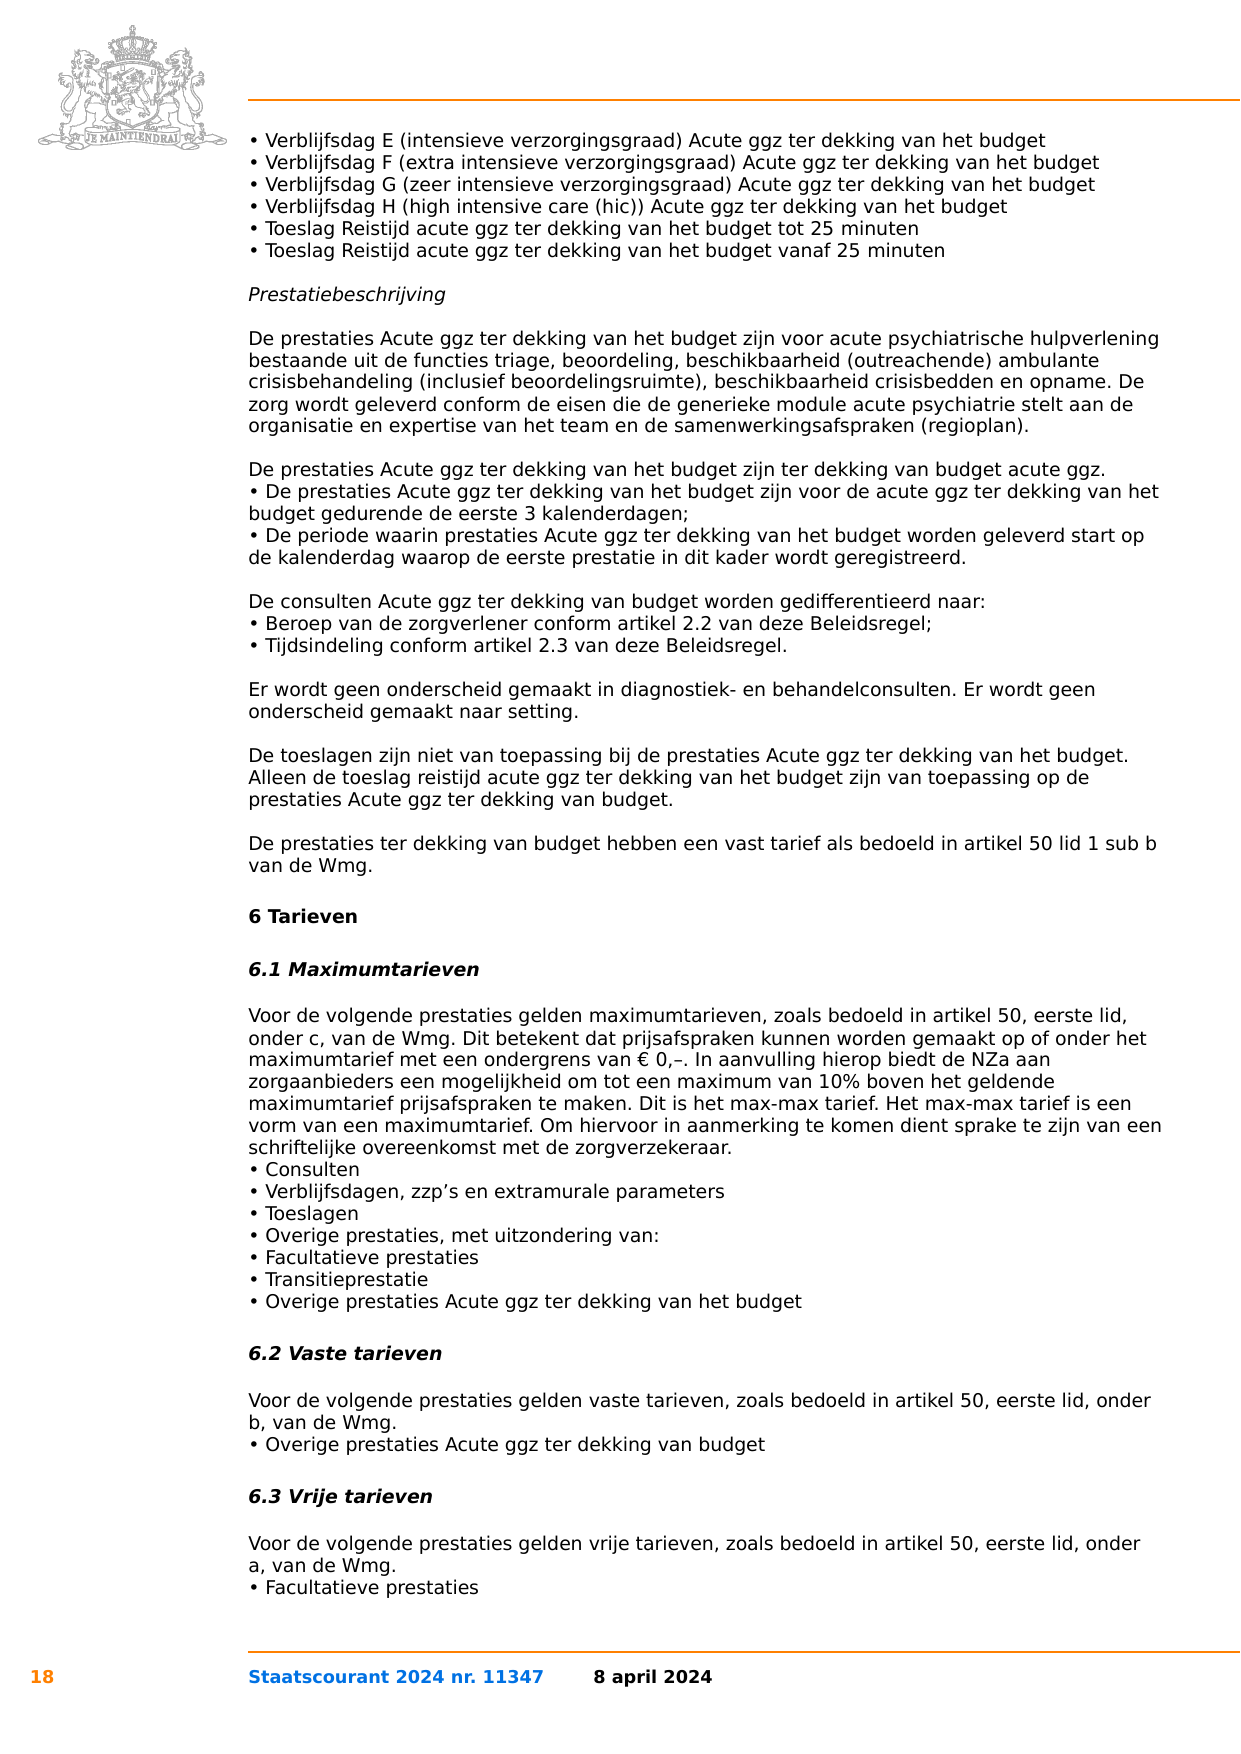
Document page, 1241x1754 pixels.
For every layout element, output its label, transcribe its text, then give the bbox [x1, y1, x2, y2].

text • Overige prestaties Acute ggz ter dekking van het budget [248, 1291, 1163, 1313]
text • Verblijfsdagen, zzp’s en extramurale parameters [248, 1181, 1163, 1203]
text • De periode waarin prestaties Acute ggz ter dekking van het budget worden geleverd start op de kalenderdag waarop de eerste prestatie in dit kader wordt geregistreerd. [248, 525, 1163, 569]
subtitle 6 Tarieven [248, 906, 1163, 928]
subtitle Prestatiebeschrijving [248, 284, 1163, 306]
text • Verblijfsdag H (high intensive care (hic)) Acute ggz ter dekking van het budget [248, 196, 1163, 218]
text De prestaties ter dekking van budget hebben een vast tarief als bedoeld in artikel 50 lid 1 sub b van de Wmg. [248, 832, 1163, 876]
subtitle 6.1 Maximumtarieven [248, 958, 1163, 980]
text • Toeslag Reistijd acute ggz ter dekking van het budget tot 25 minuten [248, 218, 1163, 240]
text Er wordt geen onderscheid gemaakt in diagnostiek- en behandelconsulten. Er wordt geen onderscheid gemaakt naar setting. [248, 679, 1163, 723]
text • Overige prestaties Acute ggz ter dekking van budget [248, 1434, 1163, 1456]
text • Verblijfsdag G (zeer intensieve verzorgingsgraad) Acute ggz ter dekking van het budget [248, 174, 1163, 196]
text • Verblijfsdag F (extra intensieve verzorgingsgraad) Acute ggz ter dekking van het budget [248, 152, 1163, 174]
text • Transitieprestatie [248, 1269, 1163, 1291]
subtitle 6.2 Vaste tarieven [248, 1343, 1163, 1365]
text • Consulten [248, 1159, 1163, 1181]
text De prestaties Acute ggz ter dekking van het budget zijn ter dekking van budget acute ggz. [248, 459, 1163, 481]
text De consulten Acute ggz ter dekking van budget worden gedifferentieerd naar: [248, 591, 1163, 613]
text Voor de volgende prestaties gelden maximumtarieven, zoals bedoeld in artikel 50, eerste lid, onder c, van de Wmg. Dit betekent dat prijsafspraken kunnen worden gemaakt op of onder het maximumtarief met een ondergrens van € 0,–. In aanvulling hierop biedt de NZa aan zorgaanbieders een mogelijkheid om tot een maximum van 10% boven het geldende maximumtarief prijsafspraken te maken. Dit is het max-max tarief. Het max-max tarief is een vorm van een maximumtarief. Om hiervoor in aanmerking te komen dient sprake te zijn van een schriftelijke overeenkomst met de zorgverzekeraar. [248, 1005, 1163, 1159]
text • Verblijfsdag E (intensieve verzorgingsgraad) Acute ggz ter dekking van het budget [248, 130, 1163, 152]
text • Toeslag Reistijd acute ggz ter dekking van het budget vanaf 25 minuten [248, 240, 1163, 262]
text • Facultatieve prestaties [248, 1247, 1163, 1269]
text Voor de volgende prestaties gelden vaste tarieven, zoals bedoeld in artikel 50, eerste lid, onder b, van de Wmg. [248, 1390, 1163, 1434]
text • Facultatieve prestaties [248, 1577, 1163, 1599]
subtitle 6.3 Vrije tarieven [248, 1486, 1163, 1508]
text • Overige prestaties, met uitzondering van: [248, 1225, 1163, 1247]
text • Tijdsindeling conform artikel 2.3 van deze Beleidsregel. [248, 635, 1163, 657]
text De prestaties Acute ggz ter dekking van het budget zijn voor acute psychiatrische hulpverlening bestaande uit de functies triage, beoordeling, beschikbaarheid (outreachende) ambulante crisisbehandeling (inclusief beoordelingsruimte), beschikbaarheid crisisbedden en opname. De zorg wordt geleverd conform de eisen die de generieke module acute psychiatrie stelt aan de organisatie en expertise van het team en de samenwerkingsafspraken (regioplan). [248, 327, 1163, 437]
text De toeslagen zijn niet van toepassing bij de prestaties Acute ggz ter dekking van het budget. Alleen de toeslag reistijd acute ggz ter dekking van het budget zijn van toepassing op de prestaties Acute ggz ter dekking van budget. [248, 745, 1163, 811]
text • Toeslagen [248, 1203, 1163, 1225]
picture [38, 25, 227, 150]
text • Beroep van de zorgverlener conform artikel 2.2 van deze Beleidsregel; [248, 613, 1163, 635]
text • De prestaties Acute ggz ter dekking van het budget zijn voor de acute ggz ter dekking van het budget gedurende de eerste 3 kalenderdagen; [248, 481, 1163, 525]
text Voor de volgende prestaties gelden vrije tarieven, zoals bedoeld in artikel 50, eerste lid, onder a, van de Wmg. [248, 1533, 1163, 1577]
